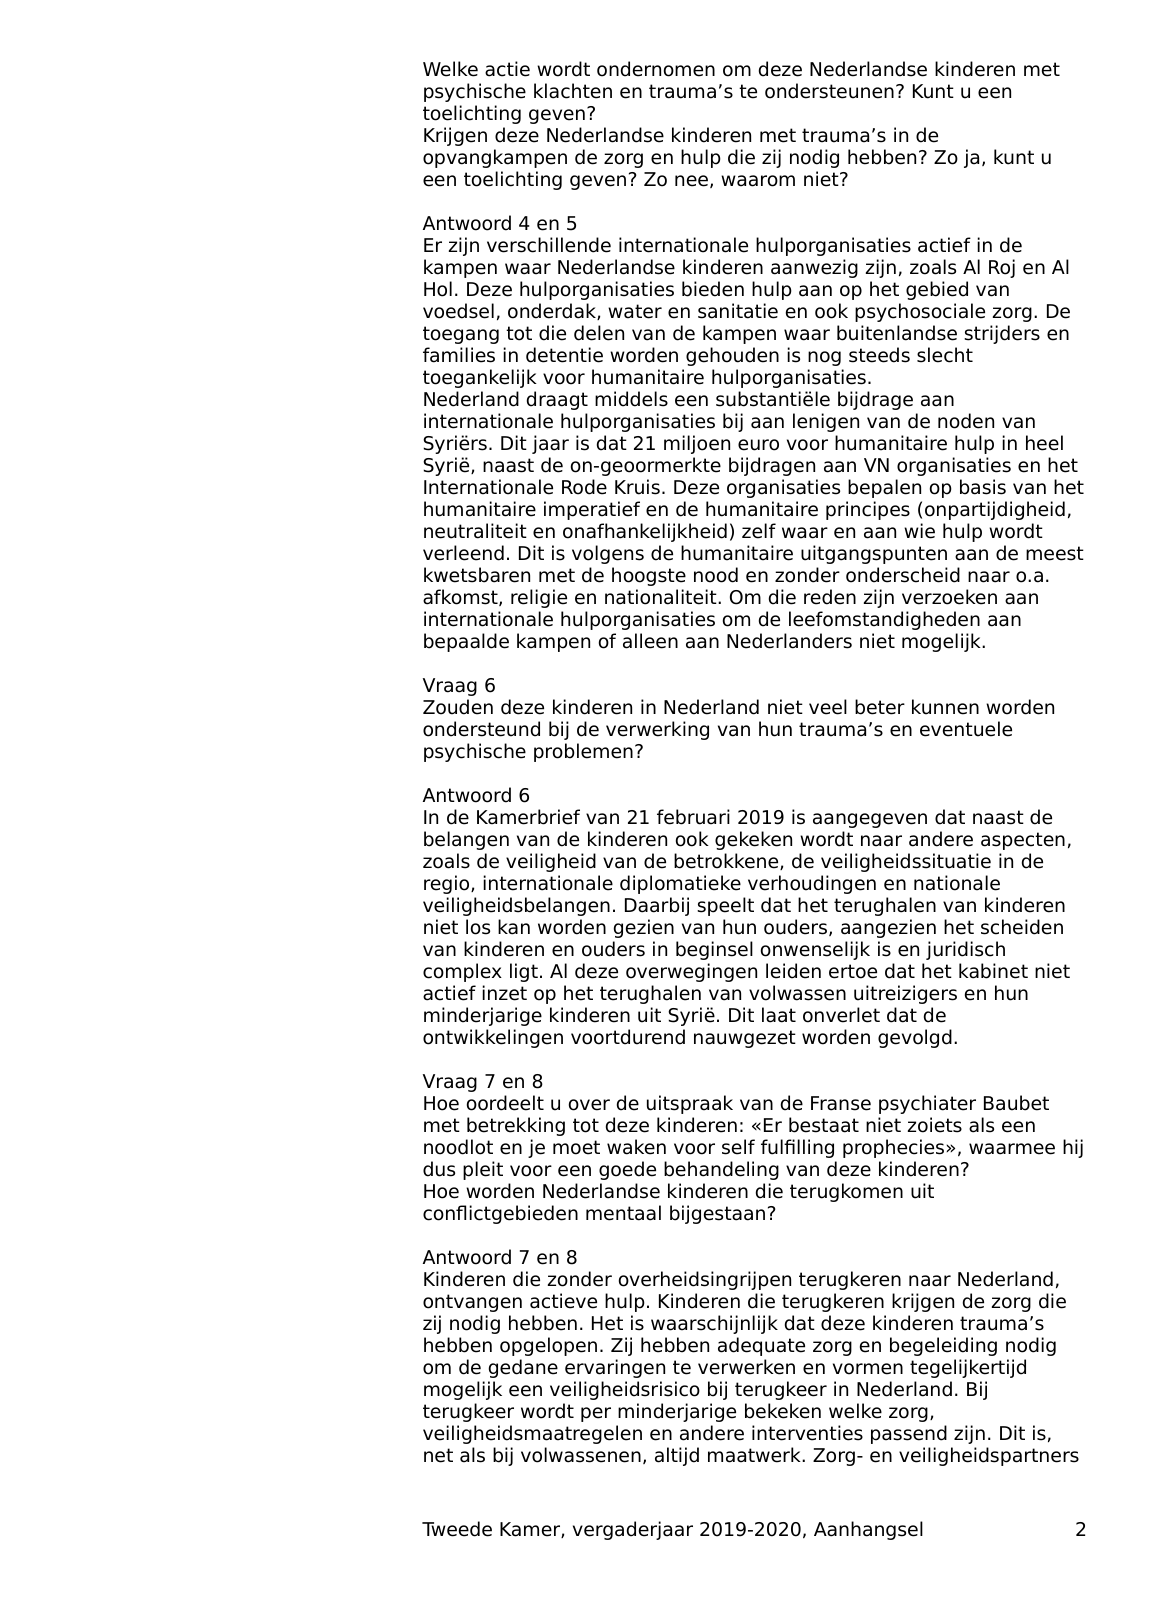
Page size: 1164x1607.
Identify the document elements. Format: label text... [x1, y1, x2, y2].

text Welke actie wordt ondernomen om deze Nederlandse kinderen met psychische klachten en trauma’s te ondersteunen? Kunt u een toelichting geven? [422, 59, 1087, 125]
text In de Kamerbrief van 21 februari 2019 is aangegeven dat naast de belangen van de kinderen ook gekeken wordt naar andere aspecten, zoals de veiligheid van de betrokkene, de veiligheidssituatie in de regio, internationale diplomatieke verhoudingen en nationale veiligheidsbelangen. Daarbij speelt dat het terughalen van kinderen niet los kan worden gezien van hun ouders, aangezien het scheiden van kinderen en ouders in beginsel onwenselijk is en juridisch complex ligt. Al deze overwegingen leiden ertoe dat het kabinet niet actief inzet op het terughalen van volwassen uitreizigers en hun minderjarige kinderen uit Syrië. Dit laat onverlet dat de ontwikkelingen voortdurend nauwgezet worden gevolgd. [422, 807, 1087, 1049]
text Antwoord 7 en 8 [422, 1247, 1087, 1269]
text Zouden deze kinderen in Nederland niet veel beter kunnen worden ondersteund bij de verwerking van hun trauma’s en eventuele psychische problemen? [422, 697, 1087, 763]
text Nederland draagt middels een substantiële bijdrage aan internationale hulporganisaties bij aan lenigen van de noden van Syriërs. Dit jaar is dat 21 miljoen euro voor humanitaire hulp in heel Syrië, naast de on-geoormerkte bijdragen aan VN organisaties en het Internationale Rode Kruis. Deze organisaties bepalen op basis van het humanitaire imperatief en de humanitaire principes (onpartijdigheid, neutraliteit en onafhankelijkheid) zelf waar en aan wie hulp wordt verleend. Dit is volgens de humanitaire uitgangspunten aan de meest kwetsbaren met de hoogste nood en zonder onderscheid naar o.a. afkomst, religie en nationaliteit. Om die reden zijn verzoeken aan internationale hulporganisaties om de leefomstandigheden aan bepaalde kampen of alleen aan Nederlanders niet mogelijk. [422, 389, 1087, 653]
text Antwoord 6 [422, 785, 1087, 807]
text Vraag 7 en 8 [422, 1071, 1087, 1093]
text Hoe worden Nederlandse kinderen die terugkomen uit conflictgebieden mentaal bijgestaan? [422, 1181, 1087, 1225]
text Antwoord 4 en 5 [422, 213, 1087, 235]
text Krijgen deze Nederlandse kinderen met trauma’s in de opvangkampen de zorg en hulp die zij nodig hebben? Zo ja, kunt u een toelichting geven? Zo nee, waarom niet? [422, 125, 1087, 191]
text Kinderen die zonder overheidsingrijpen terugkeren naar Nederland, ontvangen actieve hulp. Kinderen die terugkeren krijgen de zorg die zij nodig hebben. Het is waarschijnlijk dat deze kinderen trauma’s hebben opgelopen. Zij hebben adequate zorg en begeleiding nodig om de gedane ervaringen te verwerken en vormen tegelijkertijd mogelijk een veiligheidsrisico bij terugkeer in Nederland. Bij terugkeer wordt per minderjarige bekeken welke zorg, veiligheidsmaatregelen en andere interventies passend zijn. Dit is, net als bij volwassenen, altijd maatwerk. Zorg- en veiligheidspartners [422, 1269, 1087, 1467]
text Hoe oordeelt u over de uitspraak van de Franse psychiater Baubet met betrekking tot deze kinderen: «Er bestaat niet zoiets als een noodlot en je moet waken voor self fulfilling prophecies», waarmee hij dus pleit voor een goede behandeling van deze kinderen? [422, 1093, 1087, 1181]
text Vraag 6 [422, 675, 1087, 697]
text Er zijn verschillende internationale hulporganisaties actief in de kampen waar Nederlandse kinderen aanwezig zijn, zoals Al Roj en Al Hol. Deze hulporganisaties bieden hulp aan op het gebied van voedsel, onderdak, water en sanitatie en ook psychosociale zorg. De toegang tot die delen van de kampen waar buitenlandse strijders en families in detentie worden gehouden is nog steeds slecht toegankelijk voor humanitaire hulporganisaties. [422, 235, 1087, 389]
